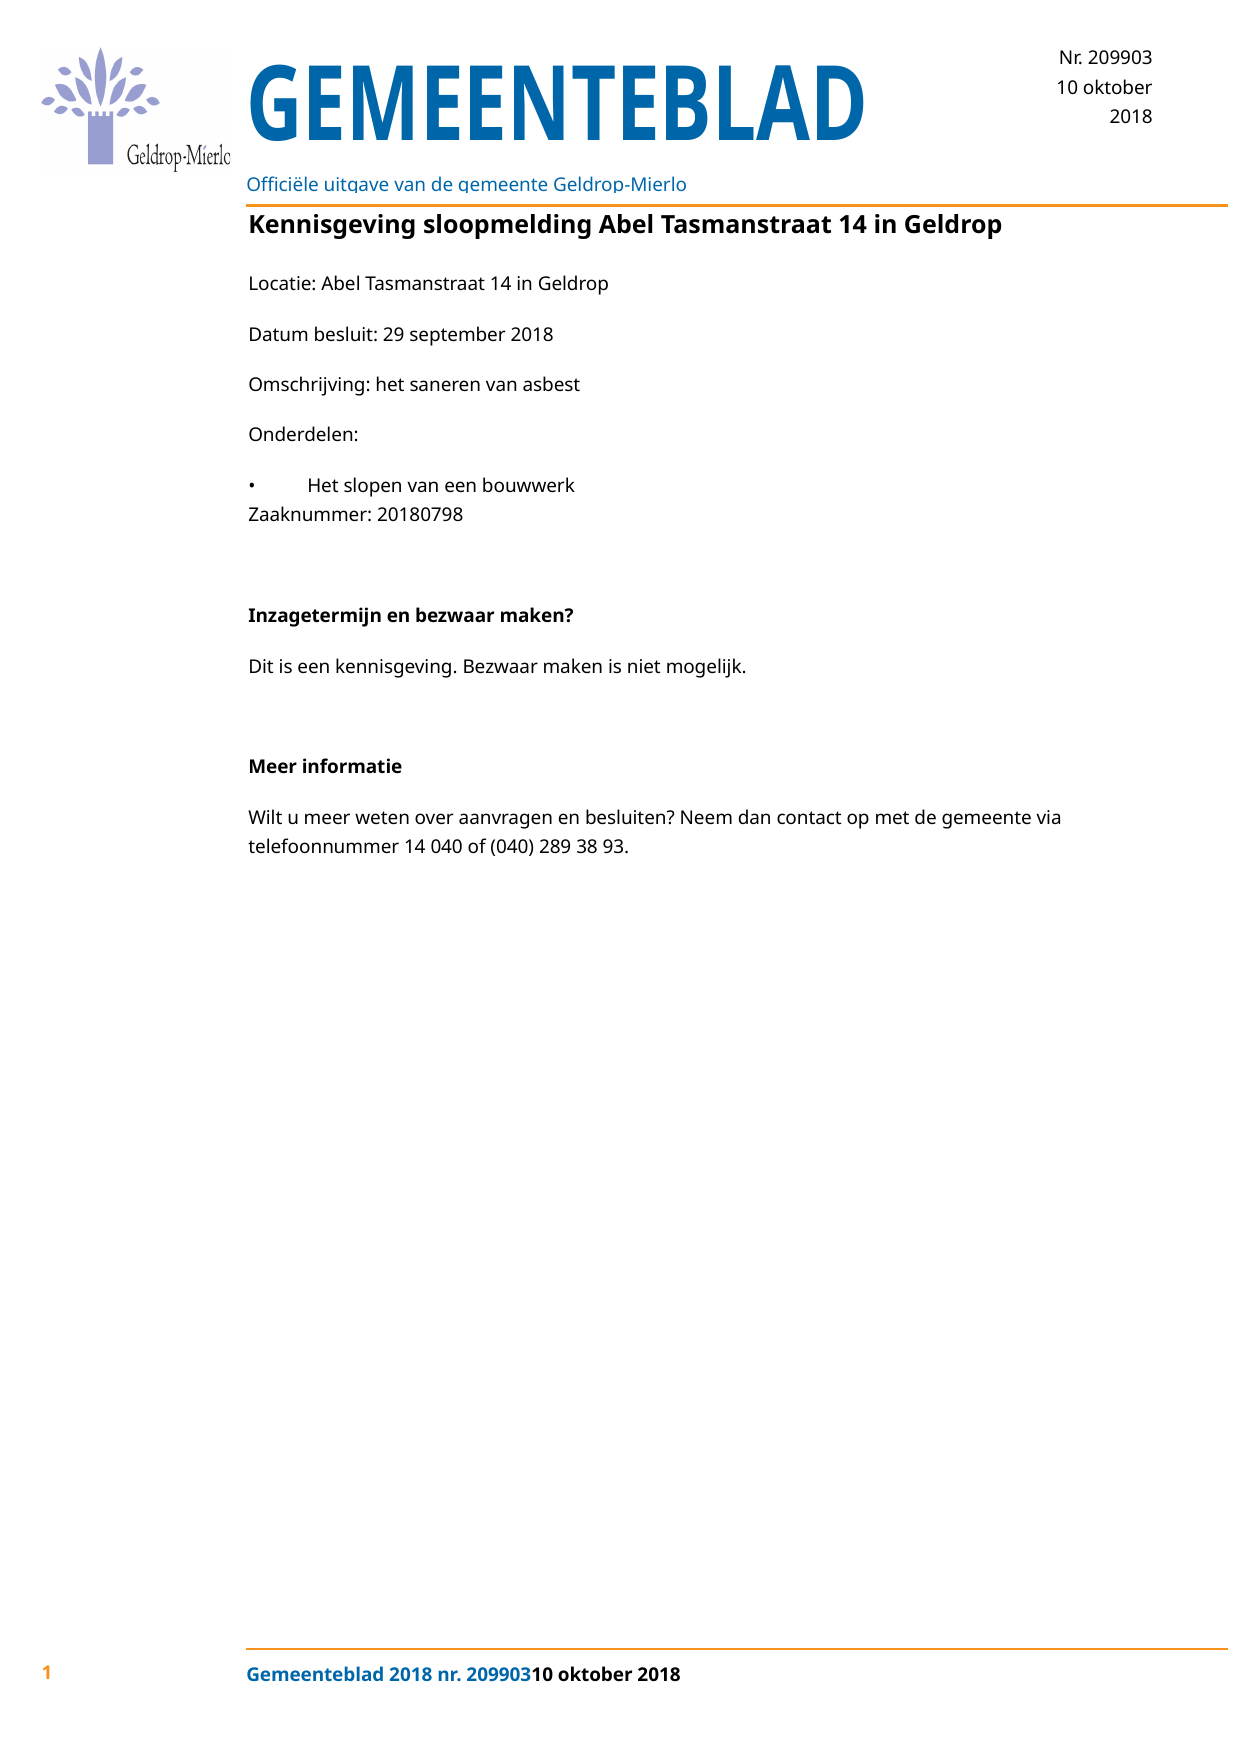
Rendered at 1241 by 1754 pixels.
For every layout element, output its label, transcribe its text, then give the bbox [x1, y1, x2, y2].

text Inzagetermijn en bezwaar maken? [248, 602, 1152, 628]
text Onderdelen: [248, 422, 1152, 447]
list Het slopen van een bouwwerk [248, 472, 1152, 498]
text Wilt u meer weten over aanvragen en besluiten? Neem dan contact op met de gemeente via telefoonnummer 14 040 of (040) 289 38 93. [248, 804, 1152, 859]
text Omschrijving: het saneren van asbest [248, 371, 1152, 397]
text Kennisgeving sloopmelding Abel Tasmanstraat 14 in Geldrop [248, 207, 1152, 241]
text Locatie: Abel Tasmanstraat 14 in Geldrop [248, 270, 1152, 296]
picture [41, 47, 231, 172]
text Dit is een kennisgeving. Bezwaar maken is niet mogelijk. [248, 653, 1152, 678]
text Meer informatie [248, 754, 1152, 779]
text Zaaknummer: 20180798 [248, 502, 1152, 527]
text Datum besluit: 29 september 2018 [248, 321, 1152, 346]
